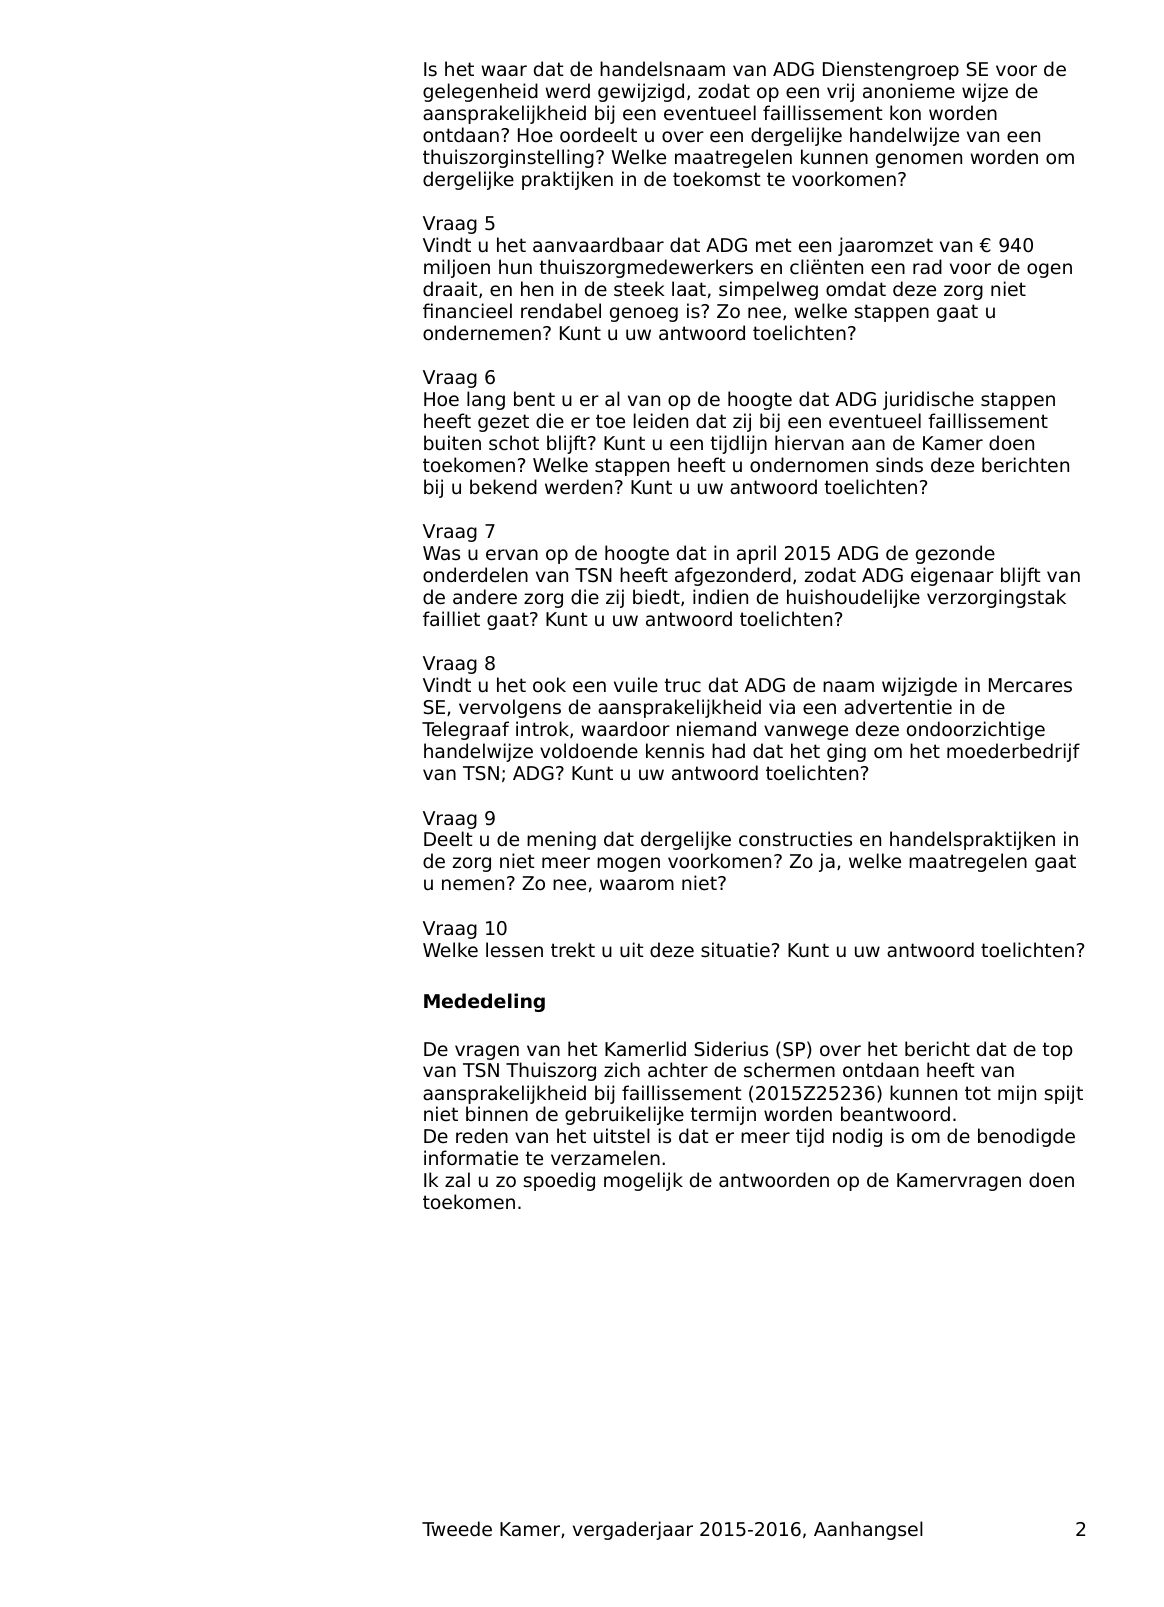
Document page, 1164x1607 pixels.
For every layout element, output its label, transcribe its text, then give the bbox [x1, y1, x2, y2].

text Welke lessen trekt u uit deze situatie? Kunt u uw antwoord toelichten? [422, 939, 1087, 961]
text Ik zal u zo spoedig mogelijk de antwoorden op de Kamervragen doen toekomen. [422, 1170, 1087, 1214]
text Deelt u de mening dat dergelijke constructies en handelspraktijken in de zorg niet meer mogen voorkomen? Zo ja, welke maatregelen gaat u nemen? Zo nee, waarom niet? [422, 829, 1087, 895]
text Is het waar dat de handelsnaam van ADG Dienstengroep SE voor de gelegenheid werd gewijzigd, zodat op een vrij anonieme wijze de aansprakelijkheid bij een eventueel faillissement kon worden ontdaan? Hoe oordeelt u over een dergelijke handelwijze van een thuiszorginstelling? Welke maatregelen kunnen genomen worden om dergelijke praktijken in de toekomst te voorkomen? [422, 59, 1087, 191]
text Vraag 7 [422, 521, 1087, 543]
subtitle Mededeling [422, 991, 1087, 1013]
text Vraag 5 [422, 213, 1087, 235]
text Was u ervan op de hoogte dat in april 2015 ADG de gezonde onderdelen van TSN heeft afgezonderd, zodat ADG eigenaar blijft van de andere zorg die zij biedt, indien de huishoudelijke verzorgingstak failliet gaat? Kunt u uw antwoord toelichten? [422, 543, 1087, 631]
text De vragen van het Kamerlid Siderius (SP) over het bericht dat de top van TSN Thuiszorg zich achter de schermen ontdaan heeft van aansprakelijkheid bij faillissement (2015Z25236) kunnen tot mijn spijt niet binnen de gebruikelijke termijn worden beantwoord. [422, 1038, 1087, 1126]
text Vraag 8 [422, 653, 1087, 675]
text Vraag 6 [422, 367, 1087, 389]
text Vindt u het ook een vuile truc dat ADG de naam wijzigde in Mercares SE, vervolgens de aansprakelijkheid via een advertentie in de Telegraaf introk, waardoor niemand vanwege deze ondoorzichtige handelwijze voldoende kennis had dat het ging om het moederbedrijf van TSN; ADG? Kunt u uw antwoord toelichten? [422, 675, 1087, 785]
text Vraag 10 [422, 917, 1087, 939]
text Vraag 9 [422, 807, 1087, 829]
text Hoe lang bent u er al van op de hoogte dat ADG juridische stappen heeft gezet die er toe leiden dat zij bij een eventueel faillissement buiten schot blijft? Kunt u een tijdlijn hiervan aan de Kamer doen toekomen? Welke stappen heeft u ondernomen sinds deze berichten bij u bekend werden? Kunt u uw antwoord toelichten? [422, 389, 1087, 499]
text Vindt u het aanvaardbaar dat ADG met een jaaromzet van € 940 miljoen hun thuiszorgmedewerkers en cliënten een rad voor de ogen draait, en hen in de steek laat, simpelweg omdat deze zorg niet financieel rendabel genoeg is? Zo nee, welke stappen gaat u ondernemen? Kunt u uw antwoord toelichten? [422, 235, 1087, 345]
text De reden van het uitstel is dat er meer tijd nodig is om de benodigde informatie te verzamelen. [422, 1126, 1087, 1170]
